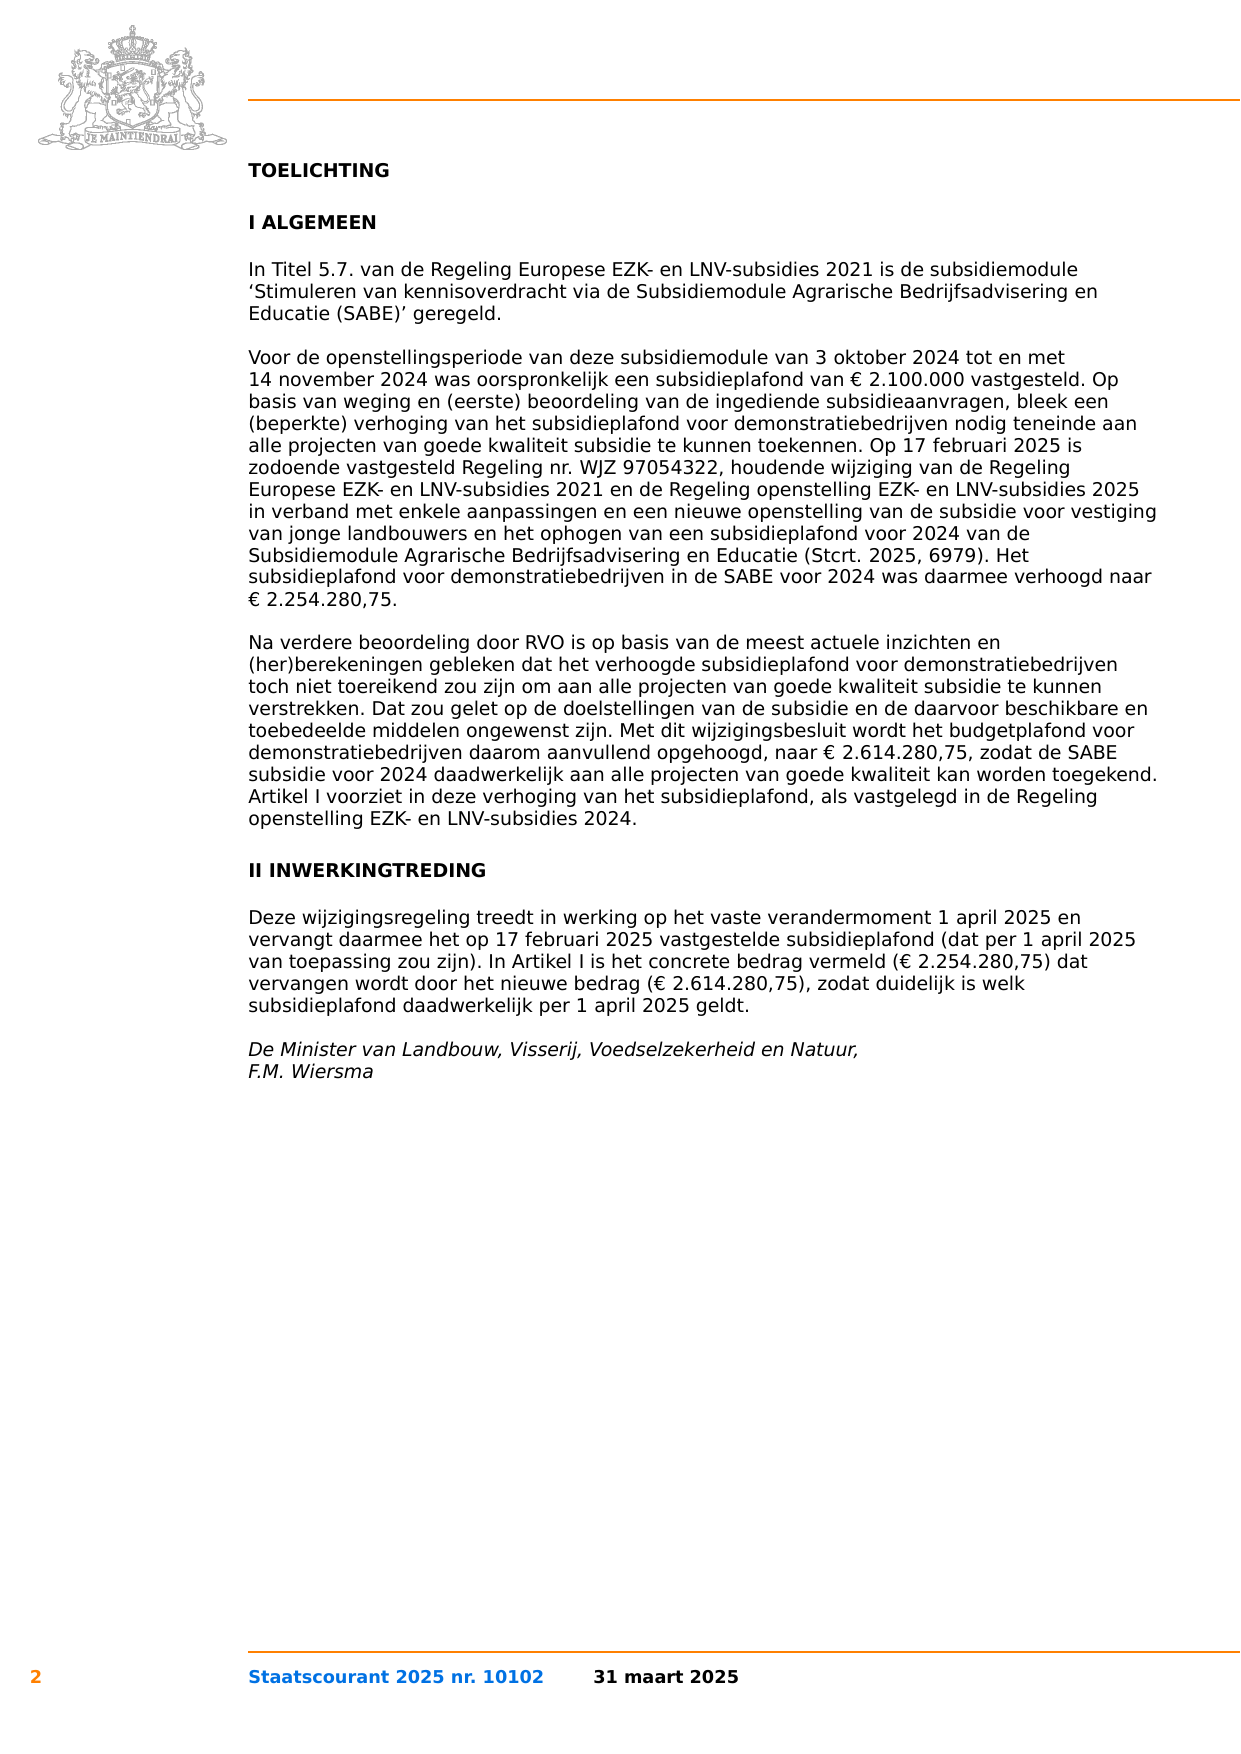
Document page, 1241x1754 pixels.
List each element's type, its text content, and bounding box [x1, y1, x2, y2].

subtitle II INWERKINGTREDING [248, 860, 1163, 882]
text Deze wijzigingsregeling treedt in werking op het vaste verandermoment 1 april 2025 en vervangt daarmee het op 17 februari 2025 vastgestelde subsidieplafond (dat per 1 april 2025 van toepassing zou zijn). In Artikel I is het concrete bedrag vermeld (€ 2.254.280,75) dat vervangen wordt door het nieuwe bedrag (€ 2.614.280,75), zodat duidelijk is welk subsidieplafond daadwerkelijk per 1 april 2025 geldt. [248, 907, 1163, 1017]
text Voor de openstellingsperiode van deze subsidiemodule van 3 oktober 2024 tot en met 14 november 2024 was oorspronkelijk een subsidieplafond van € 2.100.000 vastgesteld. Op basis van weging en (eerste) beoordeling van de ingediende subsidieaanvragen, bleek een (beperkte) verhoging van het subsidieplafond voor demonstratiebedrijven nodig teneinde aan alle projecten van goede kwaliteit subsidie te kunnen toekennen. Op 17 februari 2025 is zodoende vastgesteld Regeling nr. WJZ 97054322, houdende wijziging van de Regeling Europese EZK- en LNV-subsidies 2021 en de Regeling openstelling EZK- en LNV-subsidies 2025 in verband met enkele aanpassingen en een nieuwe openstelling van de subsidie voor vestiging van jonge landbouwers en het ophogen van een subsidieplafond voor 2024 van de Subsidiemodule Agrarische Bedrijfsadvisering en Educatie (Stcrt. 2025, 6979). Het subsidieplafond voor demonstratiebedrijven in de SABE voor 2024 was daarmee verhoogd naar € 2.254.280,75. [248, 347, 1163, 610]
text Na verdere beoordeling door RVO is op basis van de meest actuele inzichten en (her)berekeningen gebleken dat het verhoogde subsidieplafond voor demonstratiebedrijven toch niet toereikend zou zijn om aan alle projecten van goede kwaliteit subsidie te kunnen verstrekken. Dat zou gelet op de doelstellingen van de subsidie en de daarvoor beschikbare en toebedeelde middelen ongewenst zijn. Met dit wijzigingsbesluit wordt het budgetplafond voor demonstratiebedrijven daarom aanvullend opgehoogd, naar € 2.614.280,75, zodat de SABE subsidie voor 2024 daadwerkelijk aan alle projecten van goede kwaliteit kan worden toegekend. Artikel I voorziet in deze verhoging van het subsidieplafond, als vastgelegd in de Regeling openstelling EZK- en LNV-subsidies 2024. [248, 632, 1163, 830]
text De Minister van Landbouw, Visserij, Voedselzekerheid en Natuur, F.M. Wiersma [248, 1039, 1163, 1083]
subtitle I ALGEMEEN [248, 212, 1163, 234]
text In Titel 5.7. van de Regeling Europese EZK- en LNV-subsidies 2021 is de subsidiemodule ‘Stimuleren van kennisoverdracht via de Subsidiemodule Agrarische Bedrijfsadvisering en Educatie (SABE)’ geregeld. [248, 259, 1163, 325]
picture [38, 25, 227, 150]
subtitle TOELICHTING [248, 160, 1163, 182]
